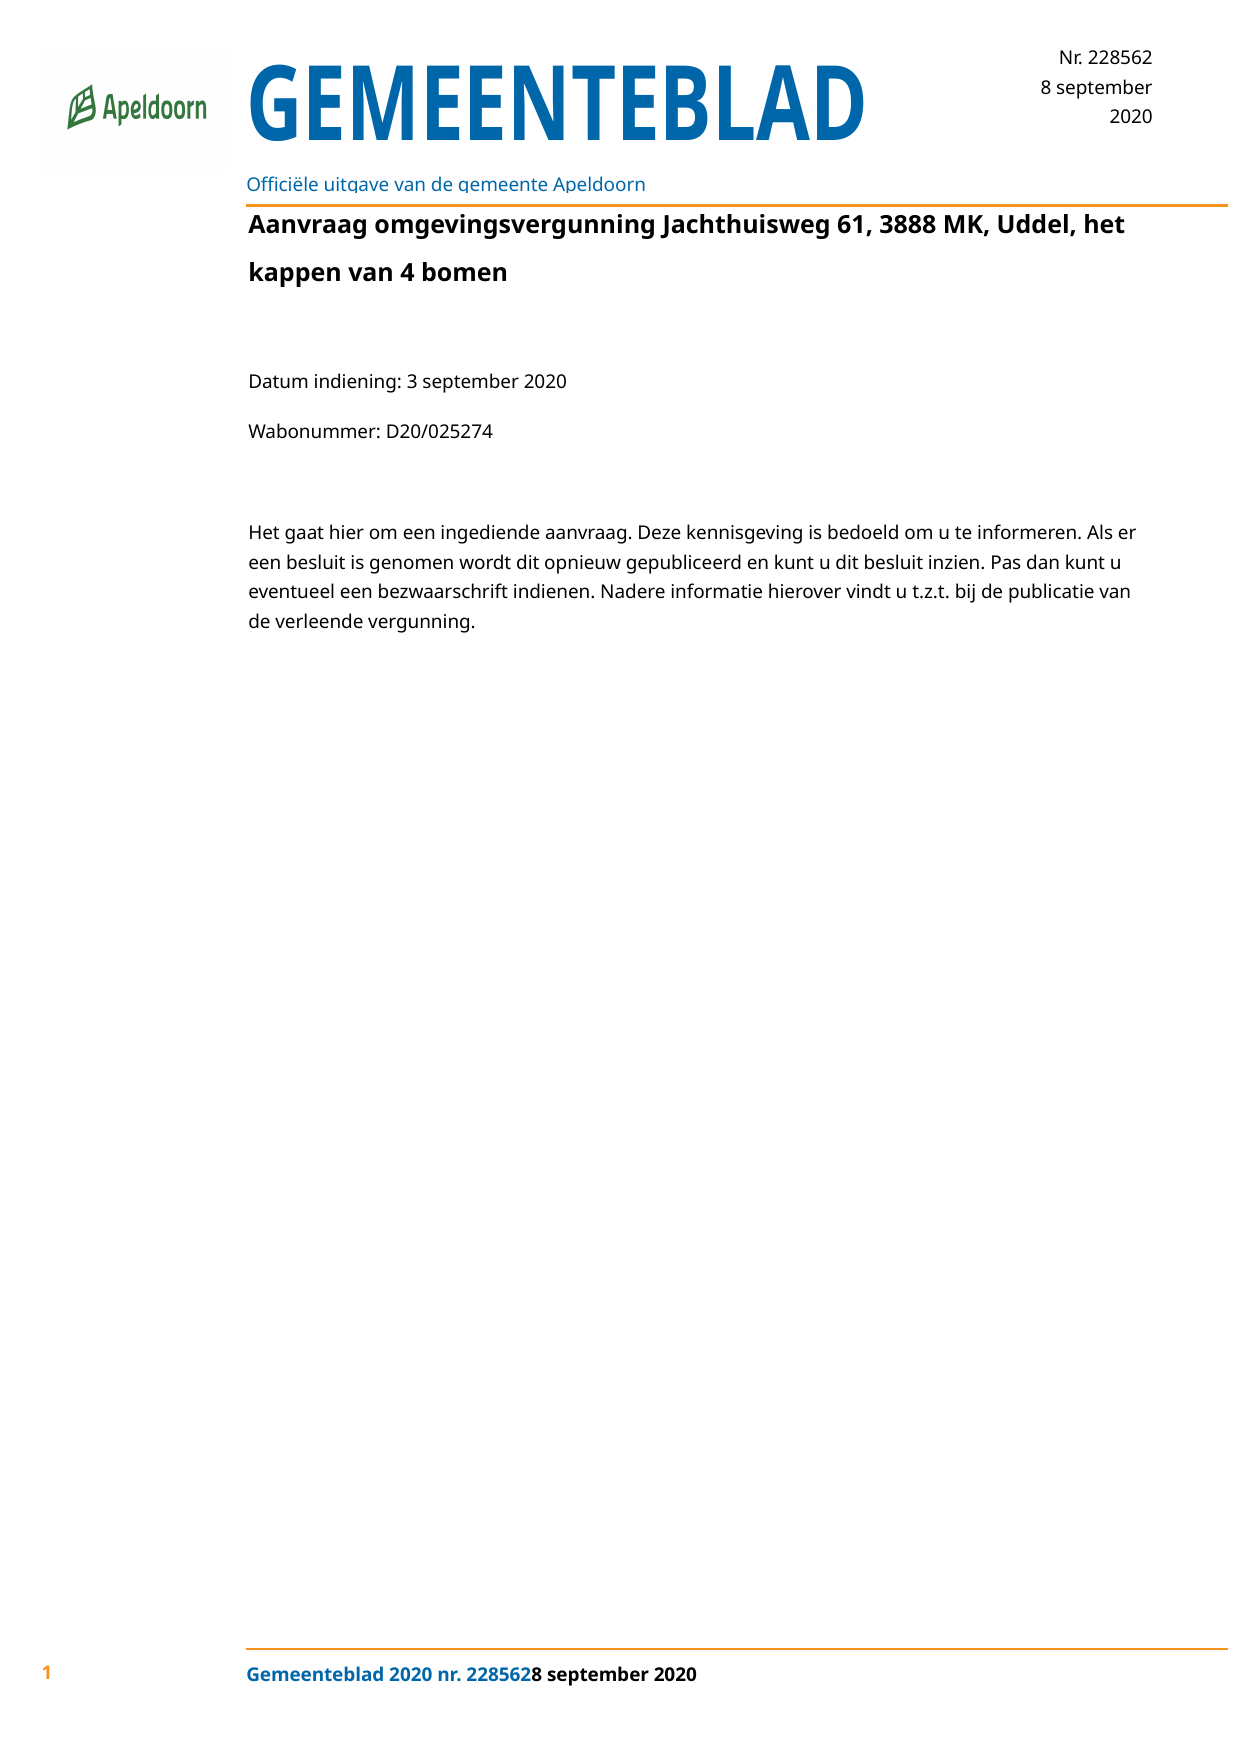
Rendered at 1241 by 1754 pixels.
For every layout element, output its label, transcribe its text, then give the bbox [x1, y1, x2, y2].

text Datum indiening: 3 september 2020 [248, 368, 1152, 394]
text Aanvraag omgevingsvergunning Jachthuisweg 61, 3888 MK, Uddel, het kappen van 4 bomen [248, 207, 1152, 288]
text Wabonummer: D20/025274 [248, 419, 1152, 444]
text Het gaat hier om een ingediende aanvraag. Deze kennisgeving is bedoeld om u te informeren. Als er een besluit is genomen wordt dit opnieuw gepubliceerd en kunt u dit besluit inzien. Pas dan kunt u eventueel een bezwaarschrift indienen. Nadere informatie hierover vindt u t.z.t. bij de publicatie van de verleende vergunning. [248, 519, 1152, 634]
picture [41, 47, 231, 172]
